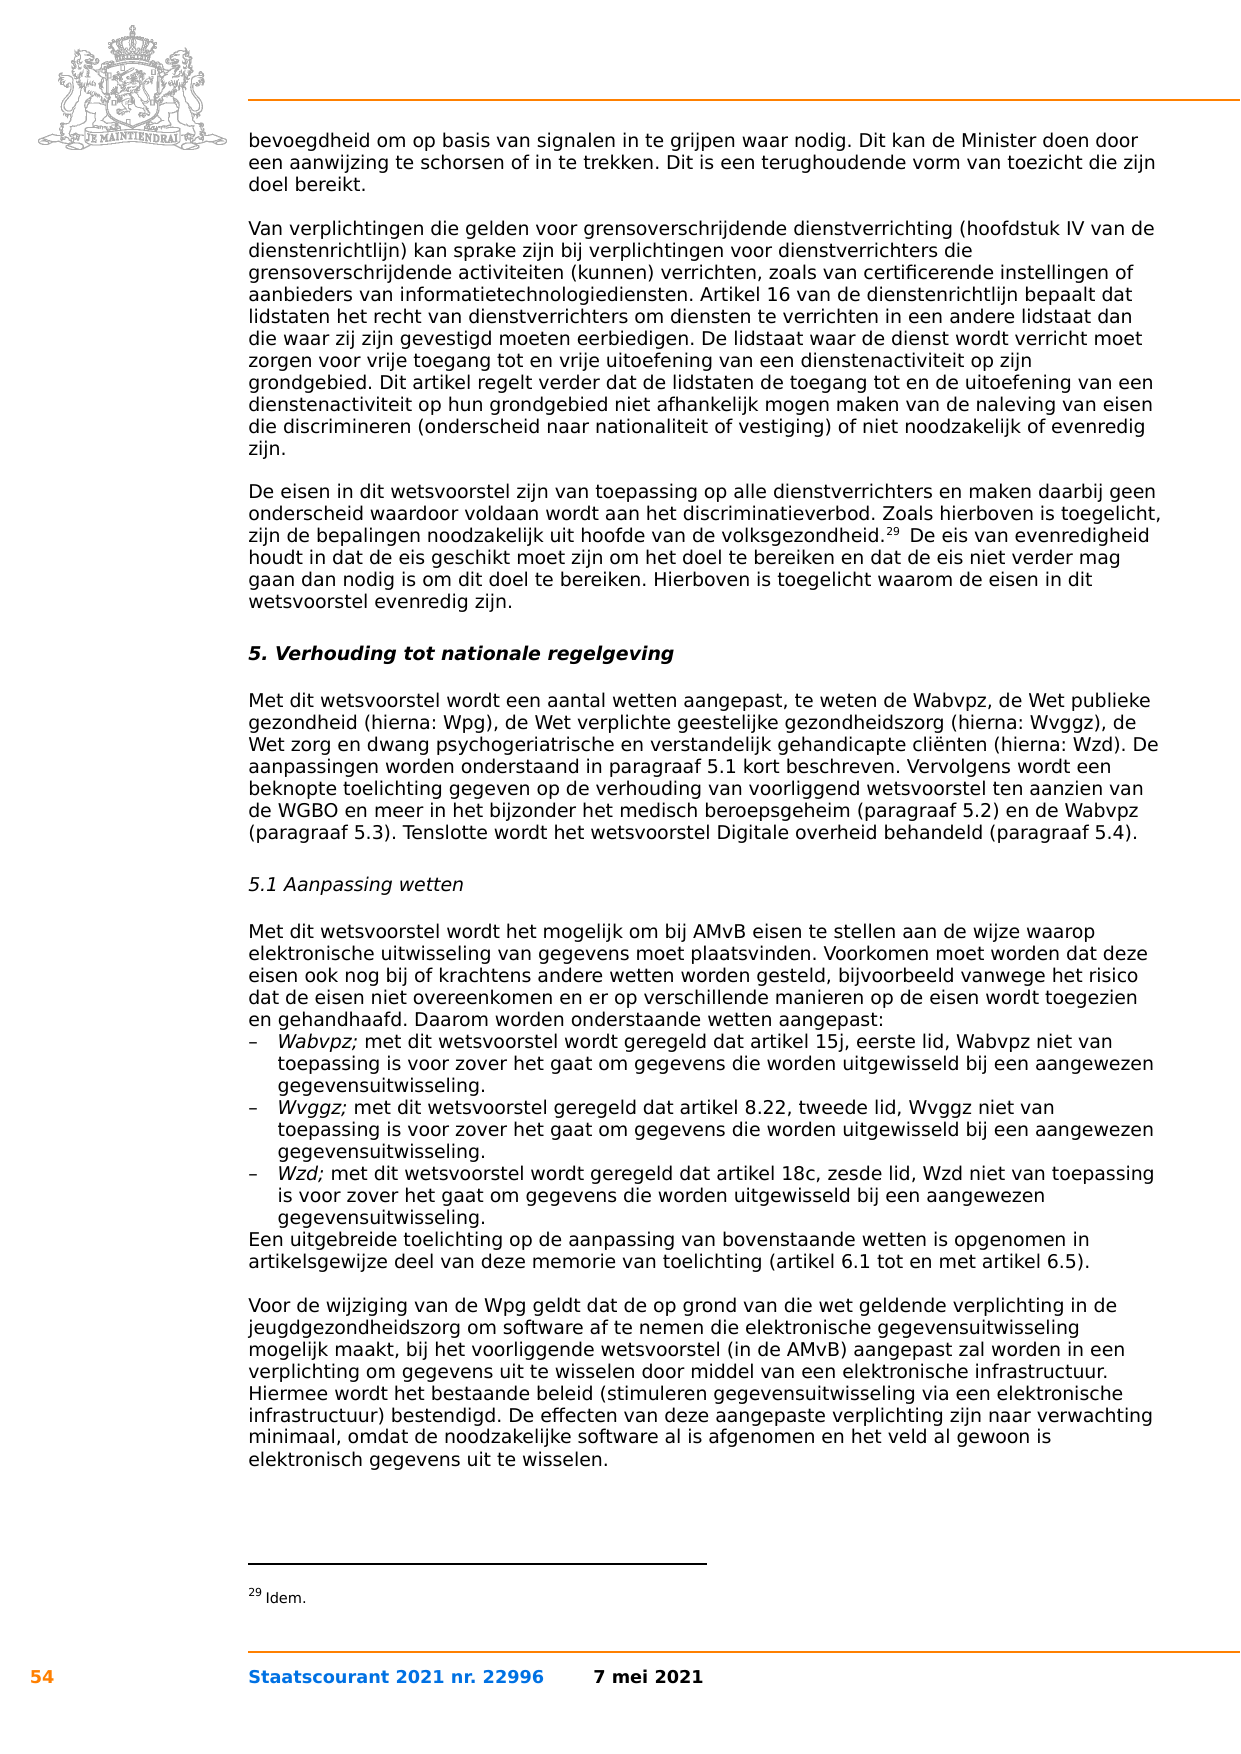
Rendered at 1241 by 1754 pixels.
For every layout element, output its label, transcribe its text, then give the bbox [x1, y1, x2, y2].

text Met dit wetsvoorstel wordt een aantal wetten aangepast, te weten de Wabvpz, de Wet publieke gezondheid (hierna: Wpg), de Wet verplichte geestelijke gezondheidszorg (hierna: Wvggz), de Wet zorg en dwang psychogeriatrische en verstandelijk gehandicapte cliënten (hierna: Wzd). De aanpassingen worden onderstaand in paragraaf 5.1 kort beschreven. Vervolgens wordt een beknopte toelichting gegeven op de verhouding van voorliggend wetsvoorstel ten aanzien van de WGBO en meer in het bijzonder het medisch beroepsgeheim (paragraaf 5.2) en de Wabvpz (paragraaf 5.3). Tenslotte wordt het wetsvoorstel Digitale overheid behandeld (paragraaf 5.4). [248, 690, 1163, 844]
subtitle 5.1 Aanpassing wetten [248, 874, 1163, 896]
subtitle 5. Verhouding tot nationale regelgeving [248, 643, 1163, 665]
text bevoegdheid om op basis van signalen in te grijpen waar nodig. Dit kan de Minister doen door een aanwijzing te schorsen of in te trekken. Dit is een terughoudende vorm van toezicht die zijn doel bereikt. [248, 130, 1163, 196]
text – Wvggz; met dit wetsvoorstel geregeld dat artikel 8.22, tweede lid, Wvggz niet van toepassing is voor zover het gaat om gegevens die worden uitgewisseld bij een aangewezen gegevensuitwisseling. [248, 1097, 1163, 1163]
text Voor de wijziging van de Wpg geldt dat de op grond van die wet geldende verplichting in de jeugdgezondheidszorg om software af te nemen die elektronische gegevensuitwisseling mogelijk maakt, bij het voorliggende wetsvoorstel (in de AMvB) aangepast zal worden in een verplichting om gegevens uit te wisselen door middel van een elektronische infrastructuur. Hiermee wordt het bestaande beleid (stimuleren gegevensuitwisseling via een elektronische infrastructuur) bestendigd. De effecten van deze aangepaste verplichting zijn naar verwachting minimaal, omdat de noodzakelijke software al is afgenomen en het veld al gewoon is elektronisch gegevens uit te wisselen. [248, 1294, 1163, 1470]
text – Wzd; met dit wetsvoorstel wordt geregeld dat artikel 18c, zesde lid, Wzd niet van toepassing is voor zover het gaat om gegevens die worden uitgewisseld bij een aangewezen gegevensuitwisseling. [248, 1163, 1163, 1229]
text – Wabvpz; met dit wetsvoorstel wordt geregeld dat artikel 15j, eerste lid, Wabvpz niet van toepassing is voor zover het gaat om gegevens die worden uitgewisseld bij een aangewezen gegevensuitwisseling. [248, 1031, 1163, 1097]
text De eisen in dit wetsvoorstel zijn van toepassing op alle dienstverrichters en maken daarbij geen onderscheid waardoor voldaan wordt aan het discriminatieverbod. Zoals hierboven is toegelicht, zijn de bepalingen noodzakelijk uit hoofde van de volksgezondheid. De eis van evenredigheid houdt in dat de eis geschikt moet zijn om het doel te bereiken en dat de eis niet verder mag gaan dan nodig is om dit doel te bereiken. Hierboven is toegelicht waarom de eisen in dit wetsvoorstel evenredig zijn. [248, 481, 1163, 613]
picture [38, 25, 227, 150]
text Met dit wetsvoorstel wordt het mogelijk om bij AMvB eisen te stellen aan de wijze waarop elektronische uitwisseling van gegevens moet plaatsvinden. Voorkomen moet worden dat deze eisen ook nog bij of krachtens andere wetten worden gesteld, bijvoorbeeld vanwege het risico dat de eisen niet overeenkomen en er op verschillende manieren op de eisen wordt toegezien en gehandhaafd. Daarom worden onderstaande wetten aangepast: [248, 921, 1163, 1031]
text Van verplichtingen die gelden voor grensoverschrijdende dienstverrichting (hoofdstuk IV van de dienstenrichtlijn) kan sprake zijn bij verplichtingen voor dienstverrichters die grensoverschrijdende activiteiten (kunnen) verrichten, zoals van certificerende instellingen of aanbieders van informatietechnologiediensten. Artikel 16 van de dienstenrichtlijn bepaalt dat lidstaten het recht van dienstverrichters om diensten te verrichten in een andere lidstaat dan die waar zij zijn gevestigd moeten eerbiedigen. De lidstaat waar de dienst wordt verricht moet zorgen voor vrije toegang tot en vrije uitoefening van een dienstenactiviteit op zijn grondgebied. Dit artikel regelt verder dat de lidstaten de toegang tot en de uitoefening van een dienstenactiviteit op hun grondgebied niet afhankelijk mogen maken van de naleving van eisen die discrimineren (onderscheid naar nationaliteit of vestiging) of niet noodzakelijk of evenredig zijn. [248, 218, 1163, 459]
text Idem. [248, 1586, 1163, 1608]
text Een uitgebreide toelichting op de aanpassing van bovenstaande wetten is opgenomen in artikelsgewijze deel van deze memorie van toelichting (artikel 6.1 tot en met artikel 6.5). [248, 1229, 1163, 1273]
